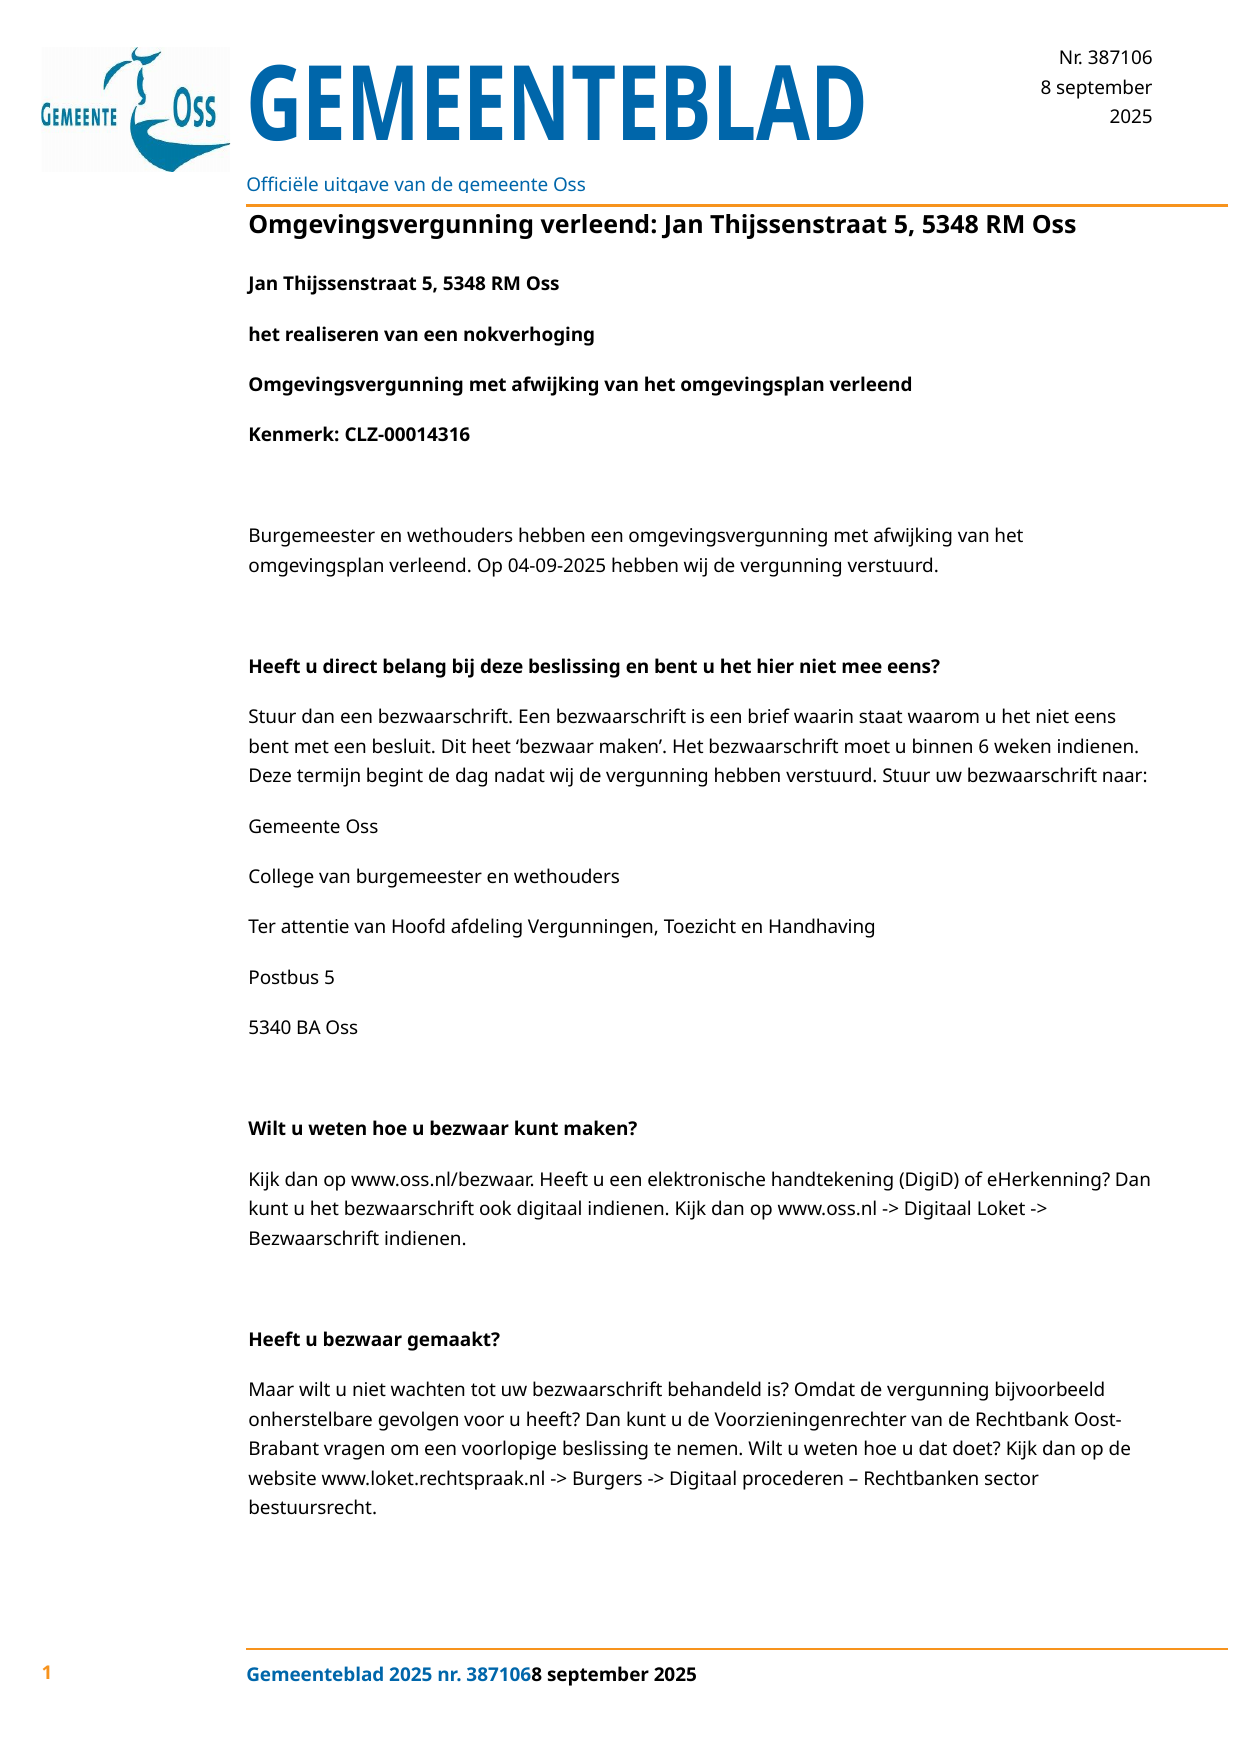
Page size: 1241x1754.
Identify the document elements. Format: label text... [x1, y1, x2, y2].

text Stuur dan een bezwaarschrift. Een bezwaarschrift is een brief waarin staat waarom u het niet eens bent met een besluit. Dit heet ‘bezwaar maken’. Het bezwaarschrift moet u binnen 6 weken indienen. Deze termijn begint de dag nadat wij de vergunning hebben verstuurd. Stuur uw bezwaarschrift naar: [248, 703, 1152, 788]
picture [41, 47, 231, 172]
text Maar wilt u niet wachten tot uw bezwaarschrift behandeld is? Omdat de vergunning bijvoorbeeld onherstelbare gevolgen voor u heeft? Dan kunt u de Voorzieningenrechter van de Rechtbank Oost-Brabant vragen om een voorlopige beslissing te nemen. Wilt u weten hoe u dat doet? Kijk dan op de website www.loket.rechtspraak.nl -> Burgers -> Digitaal procederen – Rechtbanken sector bestuursrecht. [248, 1376, 1152, 1520]
text Postbus 5 [248, 964, 1152, 990]
text Heeft u bezwaar gemaakt? [248, 1326, 1152, 1351]
text 5340 BA Oss [248, 1014, 1152, 1040]
text Kenmerk: CLZ-00014316 [248, 422, 1152, 447]
text Wilt u weten hoe u bezwaar kunt maken? [248, 1115, 1152, 1141]
text Heeft u direct belang bij deze beslissing en bent u het hier niet mee eens? [248, 653, 1152, 678]
text Omgevingsvergunning verleend: Jan Thijssenstraat 5, 5348 RM Oss [248, 207, 1152, 241]
text Kijk dan op www.oss.nl/bezwaar. Heeft u een elektronische handtekening (DigiD) of eHerkenning? Dan kunt u het bezwaarschrift ook digitaal indienen. Kijk dan op www.oss.nl -> Digitaal Loket -> Bezwaarschrift indienen. [248, 1166, 1152, 1251]
text Jan Thijssenstraat 5, 5348 RM Oss [248, 270, 1152, 296]
text Gemeente Oss [248, 813, 1152, 838]
text Burgemeester en wethouders hebben een omgevingsvergunning met afwijking van het omgevingsplan verleend. Op 04-09-2025 hebben wij de vergunning verstuurd. [248, 522, 1152, 578]
text College van burgemeester en wethouders [248, 863, 1152, 889]
text het realiseren van een nokverhoging [248, 321, 1152, 346]
text Ter attentie van Hoofd afdeling Vergunningen, Toezicht en Handhaving [248, 914, 1152, 939]
text Omgevingsvergunning met afwijking van het omgevingsplan verleend [248, 371, 1152, 397]
